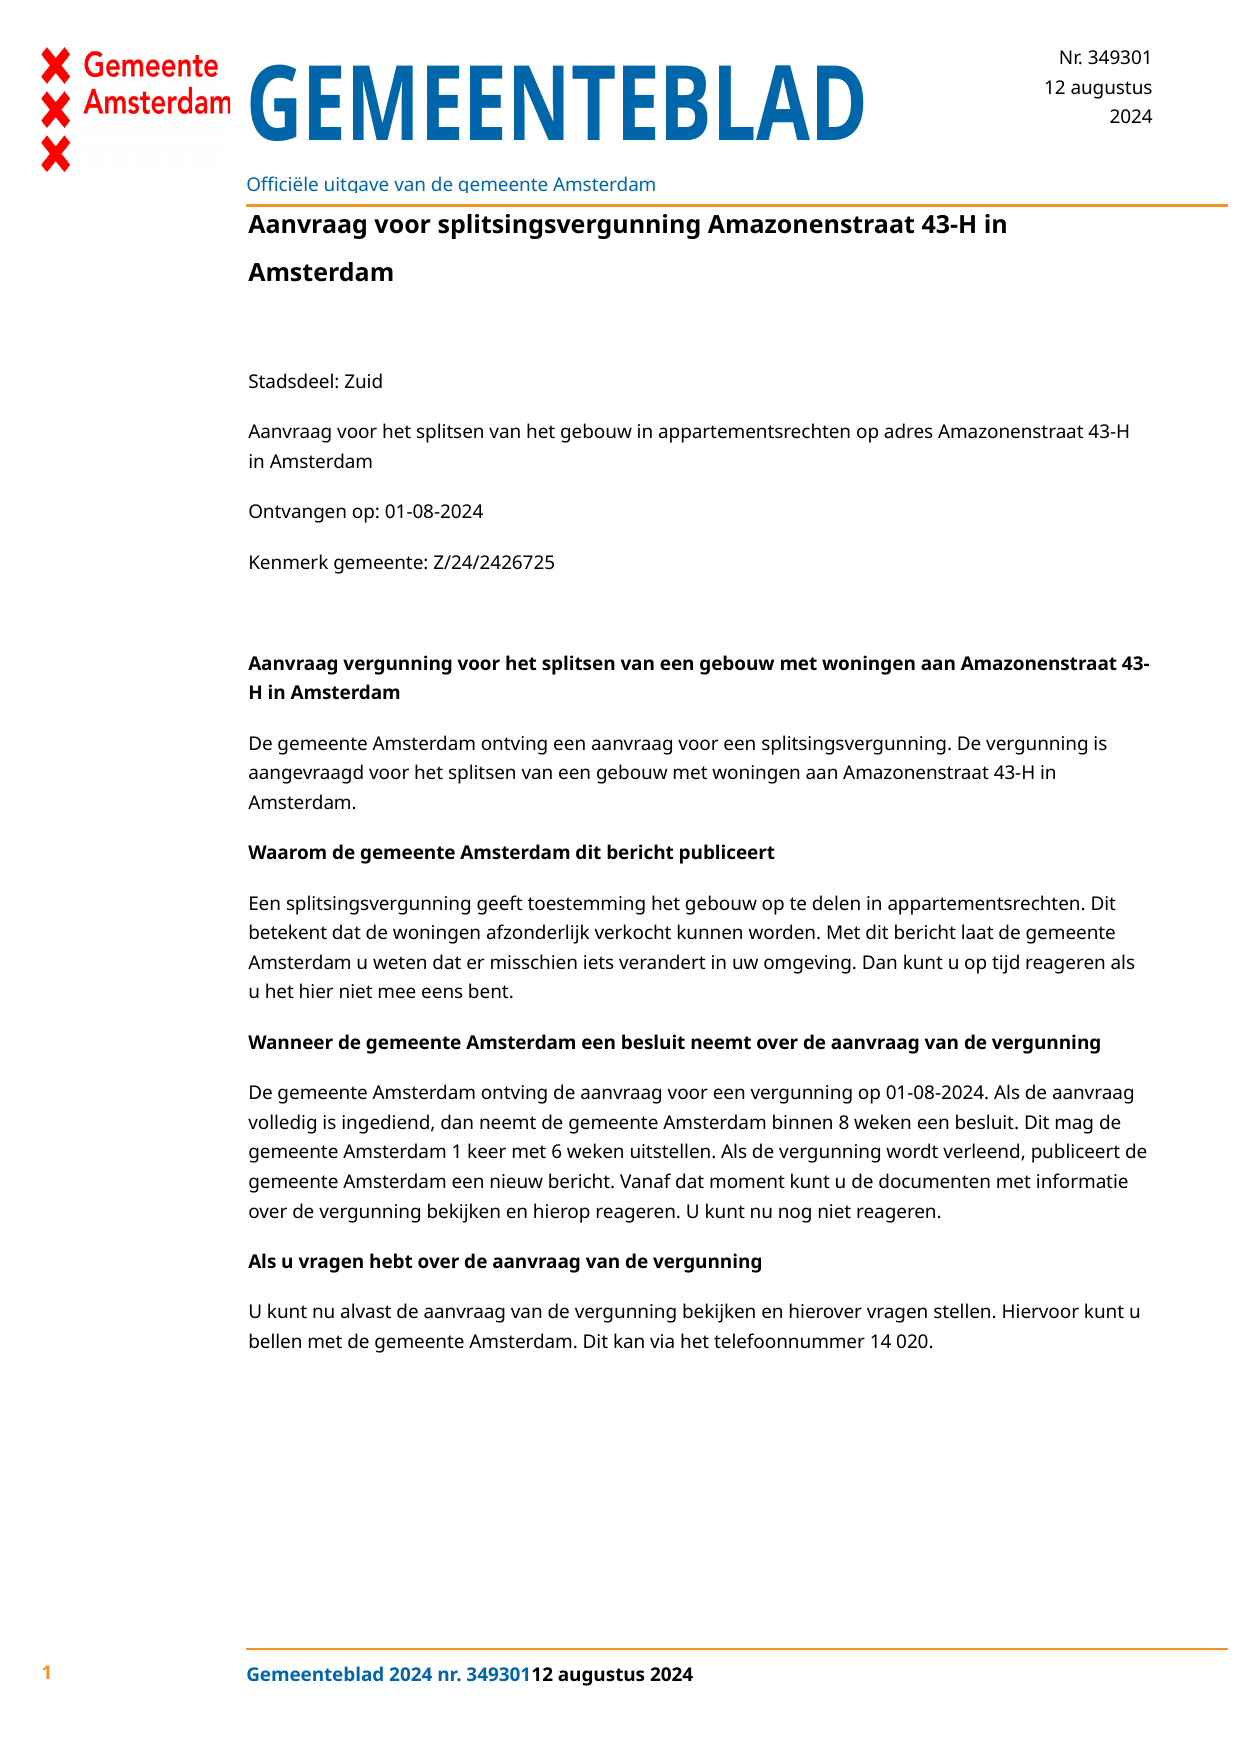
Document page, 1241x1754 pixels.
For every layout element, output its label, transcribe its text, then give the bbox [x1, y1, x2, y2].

text Wanneer de gemeente Amsterdam een besluit neemt over de aanvraag van de vergunning [248, 1029, 1152, 1055]
text Aanvraag voor splitsingsvergunning Amazonenstraat 43-H in Amsterdam [248, 207, 1152, 288]
text De gemeente Amsterdam ontving de aanvraag voor een vergunning op 01-08-2024. Als de aanvraag volledig is ingediend, dan neemt de gemeente Amsterdam binnen 8 weken een besluit. Dit mag de gemeente Amsterdam 1 keer met 6 weken uitstellen. Als de vergunning wordt verleend, publiceert de gemeente Amsterdam een nieuw bericht. Vanaf dat moment kunt u de documenten met informatie over de vergunning bekijken en hierop reageren. U kunt nu nog niet reageren. [248, 1079, 1152, 1224]
picture [41, 47, 231, 172]
text U kunt nu alvast de aanvraag van de vergunning bekijken en hierover vragen stellen. Hiervoor kunt u bellen met de gemeente Amsterdam. Dit kan via het telefoonnummer 14 020. [248, 1299, 1152, 1354]
text Waarom de gemeente Amsterdam dit bericht publiceert [248, 839, 1152, 865]
text Aanvraag vergunning voor het splitsen van een gebouw met woningen aan Amazonenstraat 43-H in Amsterdam [248, 650, 1152, 705]
text Aanvraag voor het splitsen van het gebouw in appartementsrechten op adres Amazonenstraat 43-H in Amsterdam [248, 419, 1152, 474]
text Als u vragen hebt over de aanvraag van de vergunning [248, 1248, 1152, 1274]
text De gemeente Amsterdam ontving een aanvraag voor een splitsingsvergunning. De vergunning is aangevraagd voor het splitsen van een gebouw met woningen aan Amazonenstraat 43-H in Amsterdam. [248, 730, 1152, 815]
text Een splitsingsvergunning geeft toestemming het gebouw op te delen in appartementsrechten. Dit betekent dat de woningen afzonderlijk verkocht kunnen worden. Met dit bericht laat de gemeente Amsterdam u weten dat er misschien iets verandert in uw omgeving. Dan kunt u op tijd reageren als u het hier niet mee eens bent. [248, 890, 1152, 1004]
text Stadsdeel: Zuid [248, 368, 1152, 394]
text Kenmerk gemeente: Z/24/2426725 [248, 549, 1152, 575]
text Ontvangen op: 01-08-2024 [248, 499, 1152, 524]
